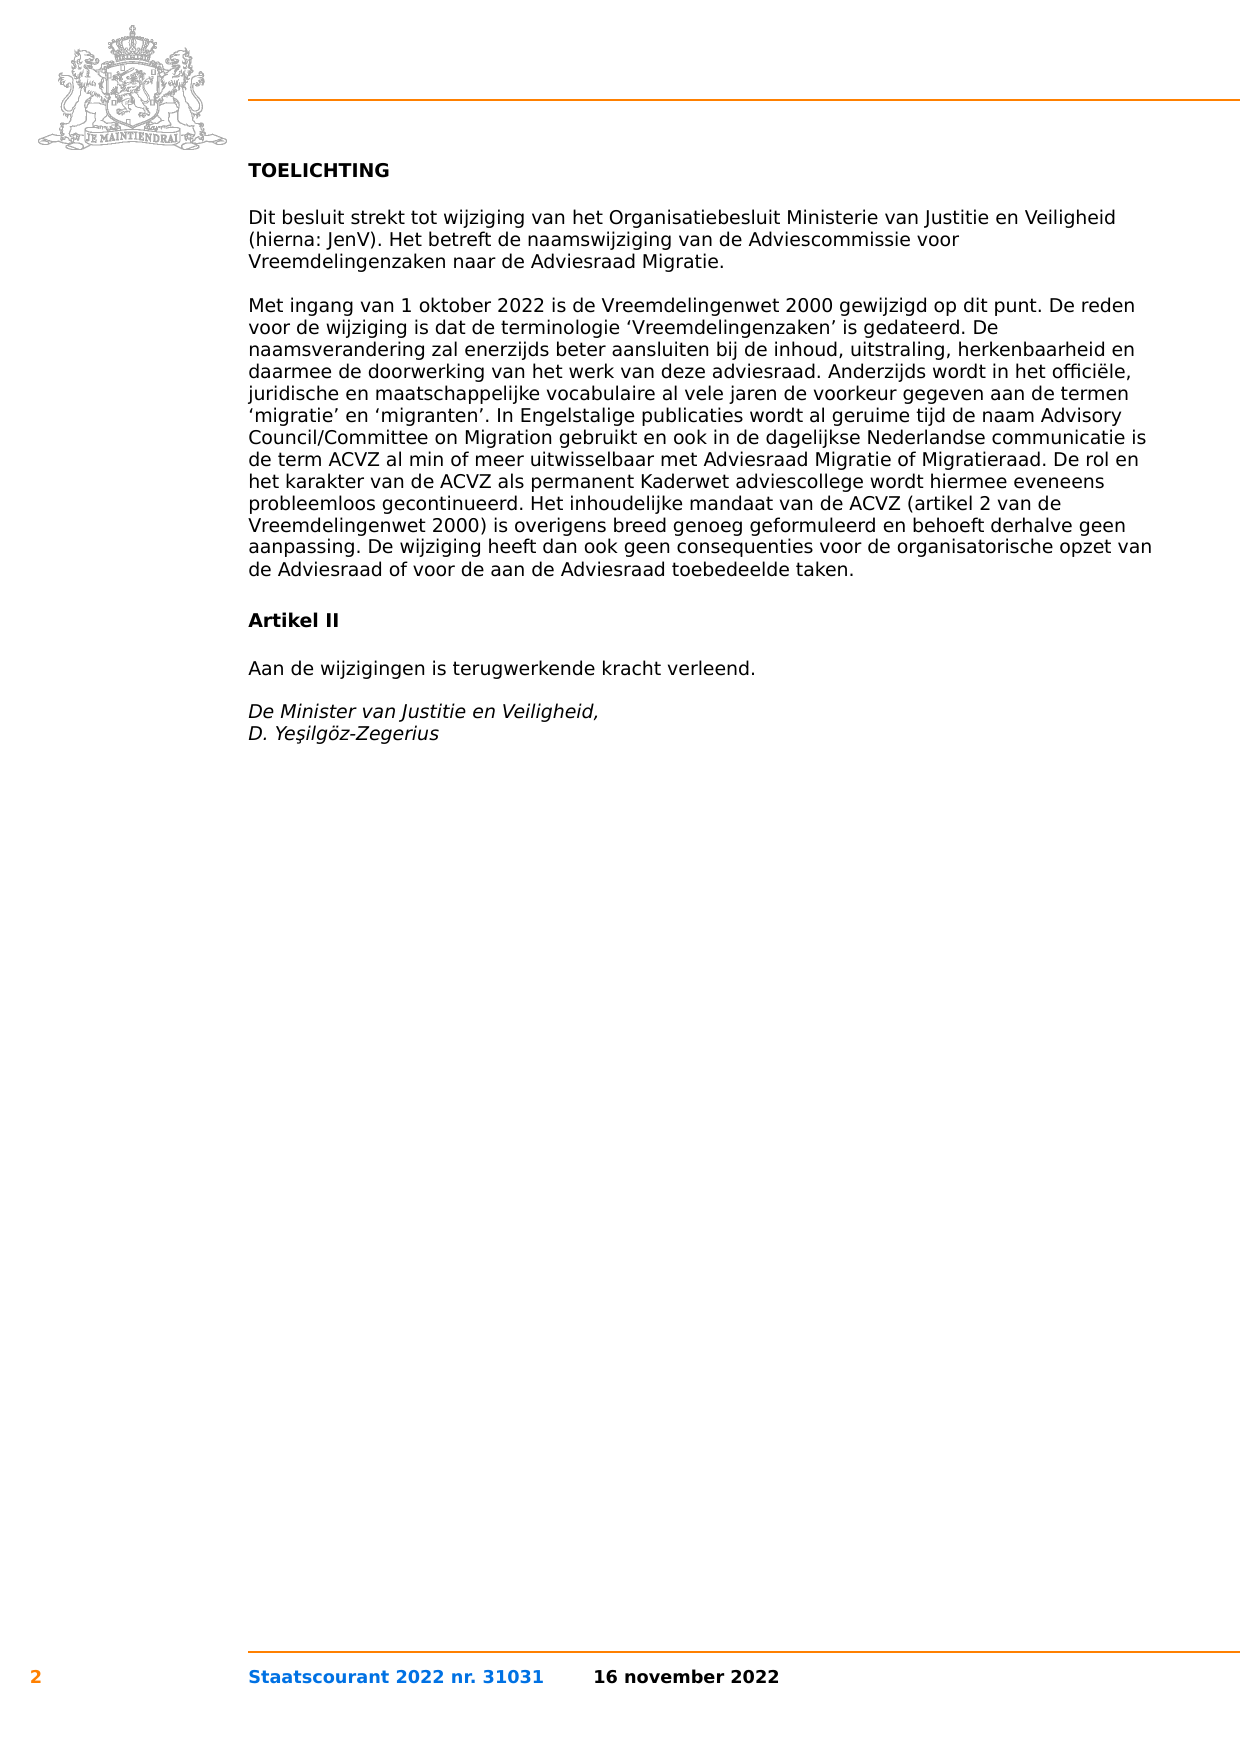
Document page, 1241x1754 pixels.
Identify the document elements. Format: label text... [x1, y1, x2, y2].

subtitle TOELICHTING [248, 160, 1163, 182]
subtitle Artikel II [248, 610, 1163, 632]
text Dit besluit strekt tot wijziging van het Organisatiebesluit Ministerie van Justitie en Veiligheid (hierna: JenV). Het betreft de naamswijziging van de Adviescommissie voor Vreemdelingenzaken naar de Adviesraad Migratie. [248, 207, 1163, 273]
text De Minister van Justitie en Veiligheid, D. Yeşilgöz-Zegerius [248, 701, 1163, 745]
picture [38, 25, 227, 150]
text Met ingang van 1 oktober 2022 is de Vreemdelingenwet 2000 gewijzigd op dit punt. De reden voor de wijziging is dat de terminologie ‘Vreemdelingenzaken’ is gedateerd. De naamsverandering zal enerzijds beter aansluiten bij de inhoud, uitstraling, herkenbaarheid en daarmee de doorwerking van het werk van deze adviesraad. Anderzijds wordt in het officiële, juridische en maatschappelijke vocabulaire al vele jaren de voorkeur gegeven aan de termen ‘migratie’ en ‘migranten’. In Engelstalige publicaties wordt al geruime tijd de naam Advisory Council/Committee on Migration gebruikt en ook in de dagelijkse Nederlandse communicatie is de term ACVZ al min of meer uitwisselbaar met Adviesraad Migratie of Migratieraad. De rol en het karakter van de ACVZ als permanent Kaderwet adviescollege wordt hiermee eveneens probleemloos gecontinueerd. Het inhoudelijke mandaat van de ACVZ (artikel 2 van de Vreemdelingenwet 2000) is overigens breed genoeg geformuleerd en behoeft derhalve geen aanpassing. De wijziging heeft dan ook geen consequenties voor de organisatorische opzet van de Adviesraad of voor de aan de Adviesraad toebedeelde taken. [248, 295, 1163, 580]
text Aan de wijzigingen is terugwerkende kracht verleend. [248, 657, 1163, 679]
